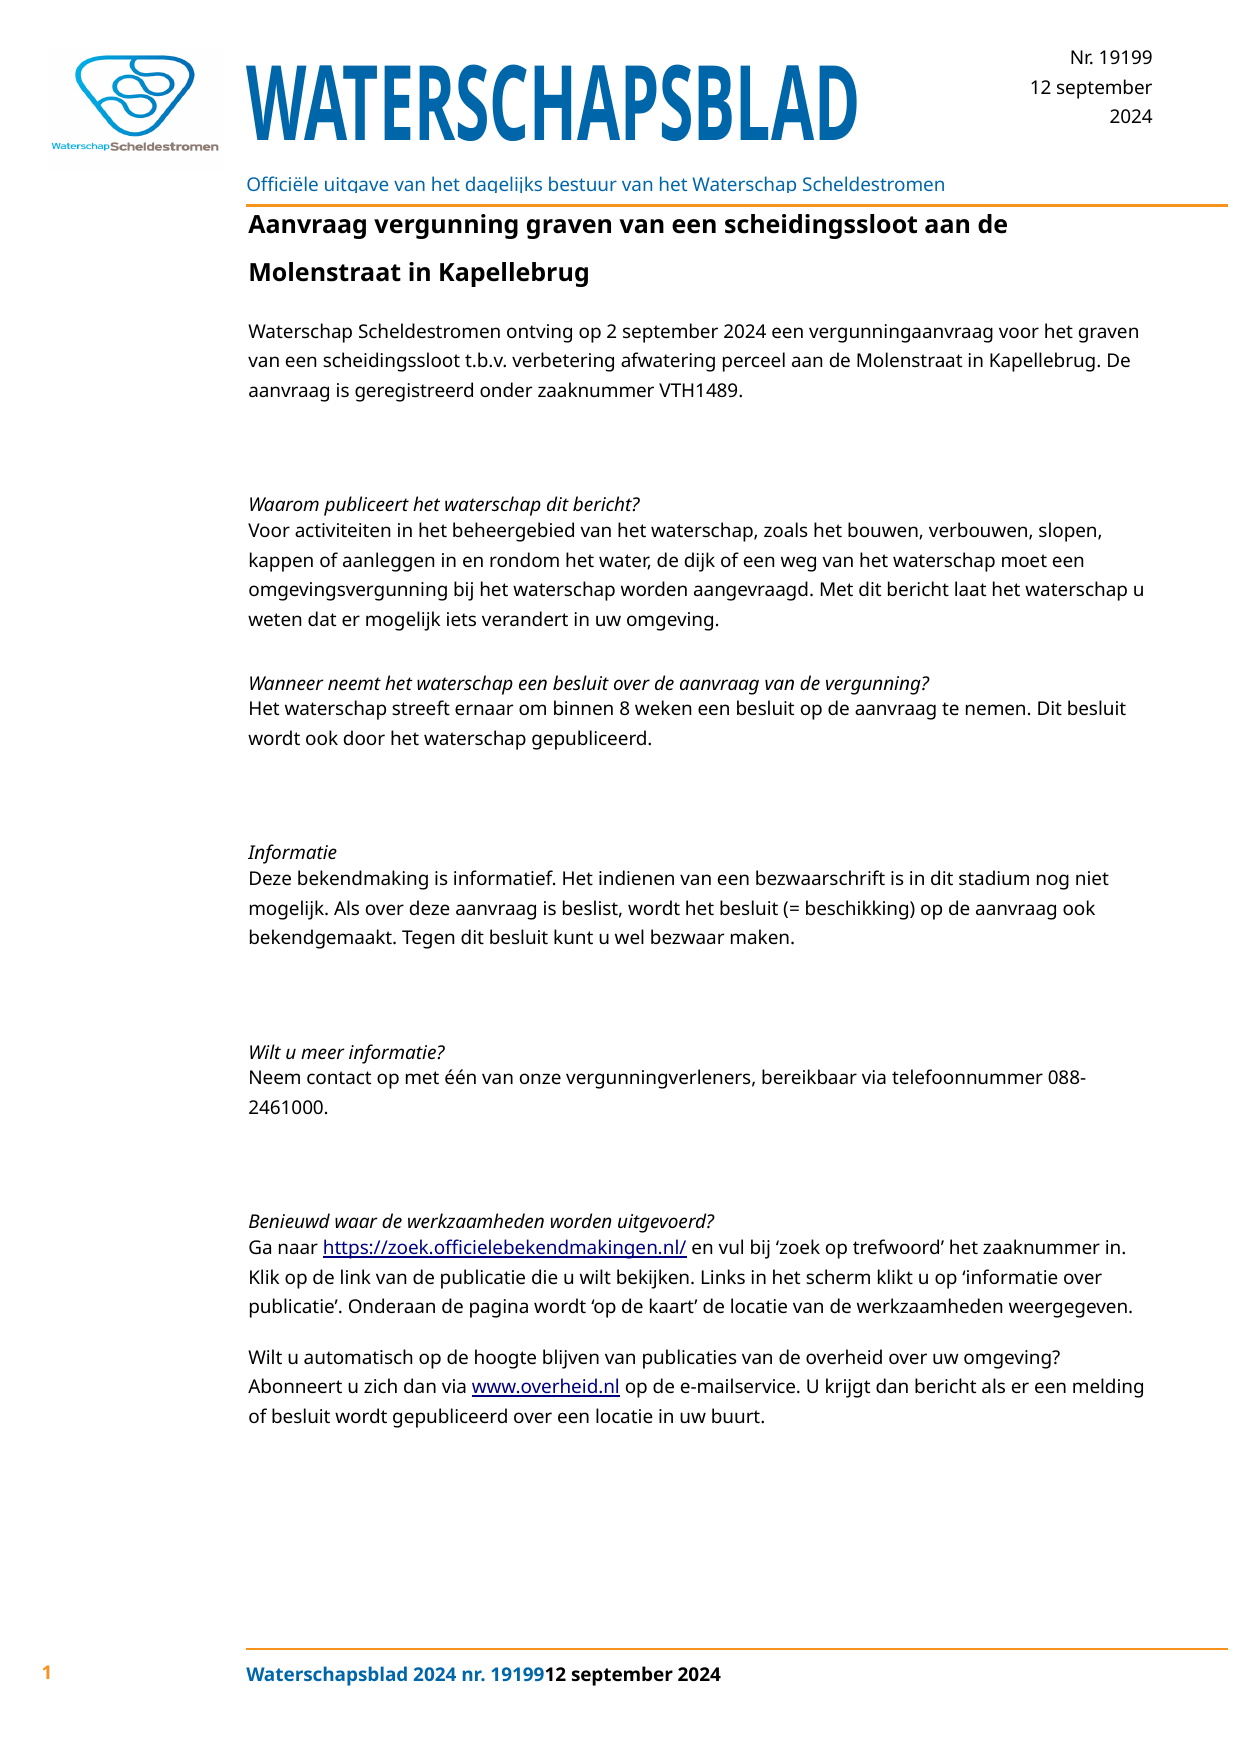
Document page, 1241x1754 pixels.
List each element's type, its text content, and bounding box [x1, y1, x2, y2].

text Neem contact op met één van onze vergunningverleners, bereikbaar via telefoonnummer 088-2461000. [248, 1064, 1152, 1120]
text Deze bekendmaking is informatief. Het indienen van een bezwaarschrift is in dit stadium nog niet mogelijk. Als over deze aanvraag is beslist, wordt het besluit (= beschikking) op de aanvraag ook bekendgemaakt. Tegen dit besluit kunt u wel bezwaar maken. [248, 865, 1152, 950]
text Waarom publiceert het waterschap dit bericht? [248, 491, 1152, 517]
text Waterschap Scheldestromen ontving op 2 september 2024 een vergunningaanvraag voor het graven van een scheidingssloot t.b.v. verbetering afwatering perceel aan de Molenstraat in Kapellebrug. De aanvraag is geregistreerd onder zaaknummer VTH1489. [248, 318, 1152, 403]
text Aanvraag vergunning graven van een scheidingssloot aan de Molenstraat in Kapellebrug [248, 207, 1152, 288]
text Wanneer neemt het waterschap een besluit over de aanvraag van de vergunning? [248, 670, 1152, 696]
picture [41, 47, 231, 172]
text Ga naar https://zoek.officielebekendmakingen.nl/ en vul bij ‘zoek op trefwoord’ het zaaknummer in. Klik op de link van de publicatie die u wilt bekijken. Links in het scherm klikt u op ‘informatie over publicatie’. Onderaan de pagina wordt ‘op de kaart’ de locatie van de werkzaamheden weergegeven. [248, 1234, 1152, 1319]
text Het waterschap streeft ernaar om binnen 8 weken een besluit op de aanvraag te nemen. Dit besluit wordt ook door het waterschap gepubliceerd. [248, 696, 1152, 751]
text Voor activiteiten in het beheergebied van het waterschap, zoals het bouwen, verbouwen, slopen, kappen of aanleggen in en rondom het water, de dijk of een weg van het waterschap moet een omgevingsvergunning bij het waterschap worden aangevraagd. Met dit bericht laat het waterschap u weten dat er mogelijk iets verandert in uw omgeving. [248, 517, 1152, 632]
text Wilt u meer informatie? [248, 1039, 1152, 1064]
text Informatie [248, 839, 1152, 865]
text Wilt u automatisch op de hoogte blijven van publicaties van de overheid over uw omgeving? Abonneert u zich dan via www.overheid.nl op de e-mailservice. U krijgt dan bericht als er een melding of besluit wordt gepubliceerd over een locatie in uw buurt. [248, 1344, 1152, 1429]
text Benieuwd waar de werkzaamheden worden uitgevoerd? [248, 1208, 1152, 1234]
